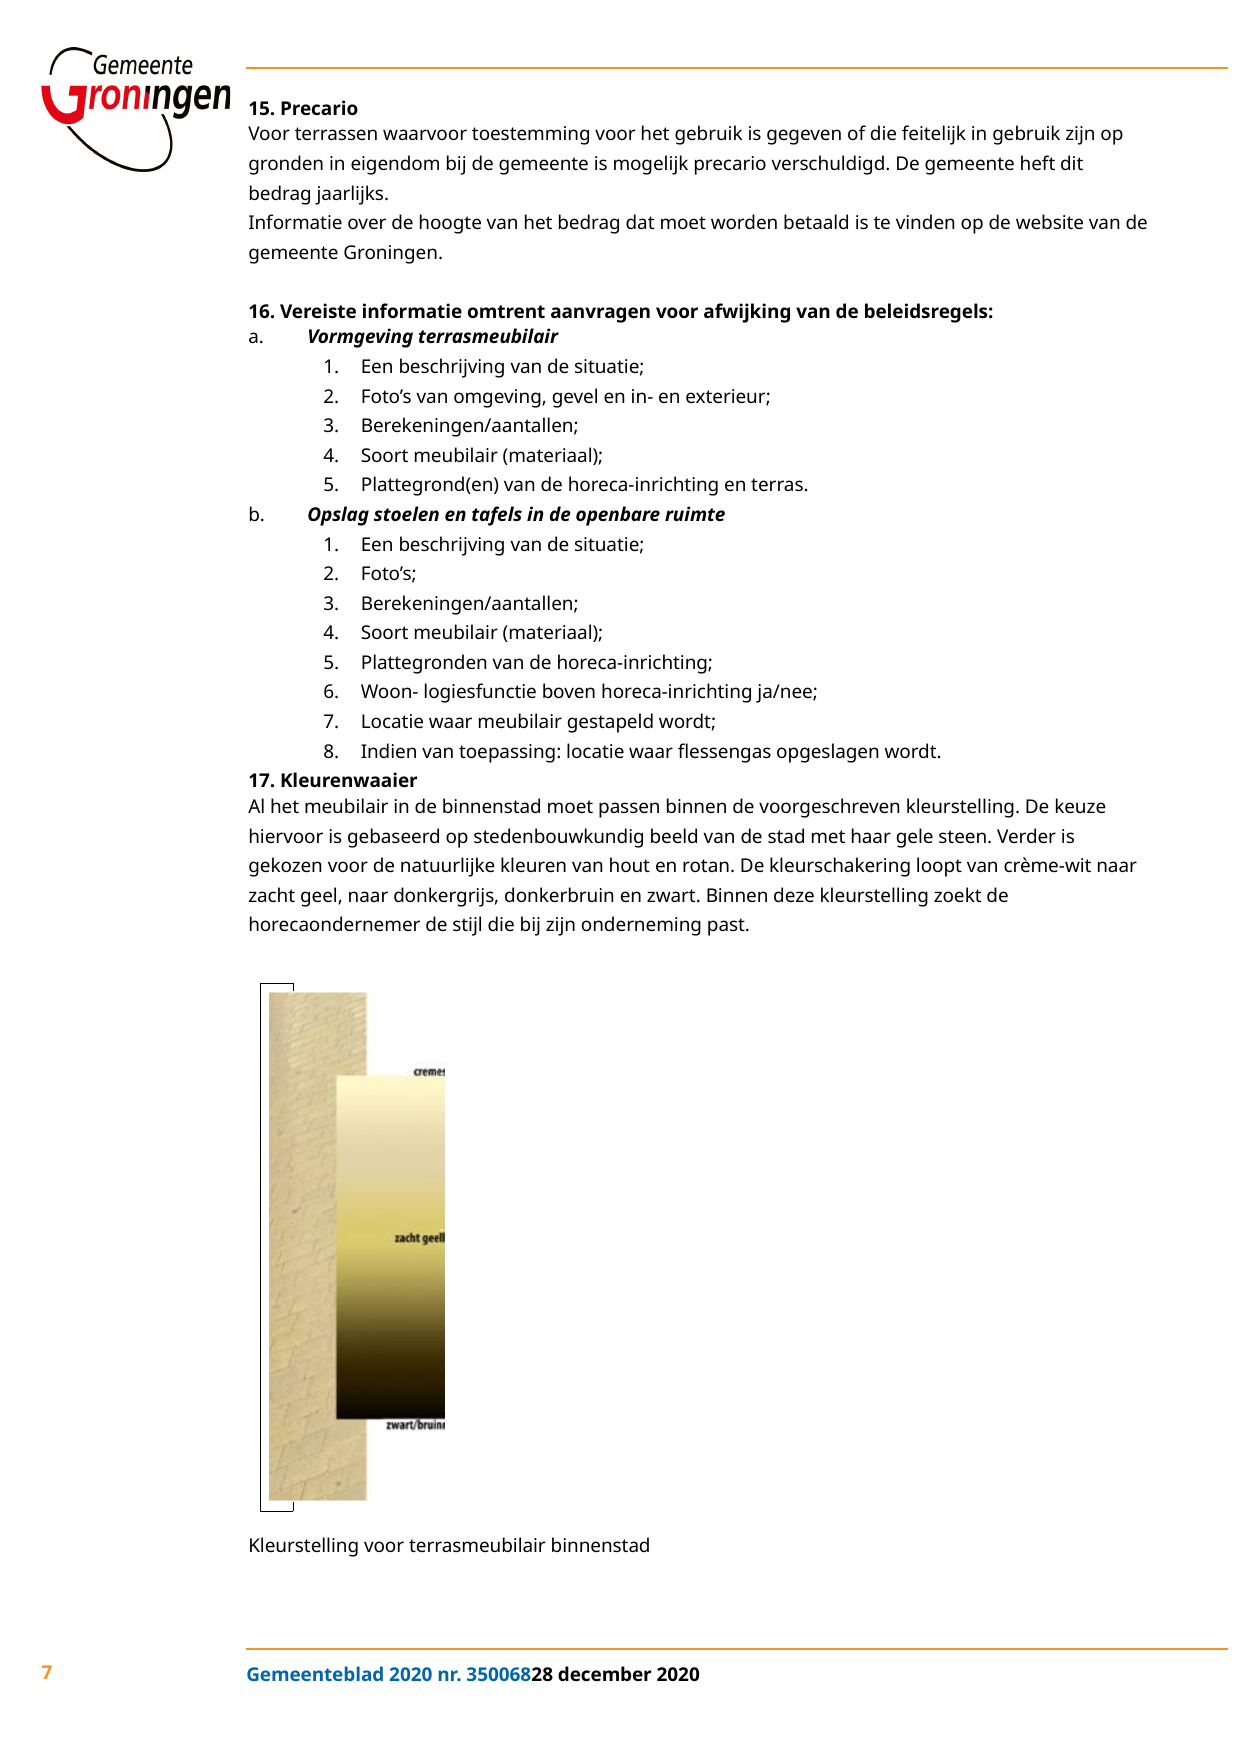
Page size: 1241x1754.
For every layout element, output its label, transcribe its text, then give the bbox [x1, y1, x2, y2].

list Opslag stoelen en tafels in de openbare ruimte [248, 501, 1152, 527]
text Al het meubilair in de binnenstad moet passen binnen de voorgeschreven kleurstelling. De keuze hiervoor is gebaseerd op stedenbouwkundig beeld van de stad met haar gele steen. Verder is gekozen voor de natuurlijke kleuren van hout en rotan. De kleurschakering loopt van crème-wit naar zacht geel, naar donkergrijs, donkerbruin en zwart. Binnen deze kleurstelling zoekt de horecaondernemer de stijl die bij zijn onderneming past. [248, 793, 1152, 937]
list Indien van toepassing: locatie waar flessengas opgeslagen wordt. [323, 738, 1152, 764]
list Plattegrond(en) van de horeca-inrichting en terras. [323, 472, 1152, 497]
list Een beschrijving van de situatie; [323, 531, 1152, 557]
list Vormgeving terrasmeubilair [248, 324, 1152, 349]
list Foto’s; [323, 560, 1152, 586]
list Een beschrijving van de situatie; [323, 353, 1152, 379]
list Berekeningen/aantallen; [323, 590, 1152, 616]
list Berekeningen/aantallen; [323, 412, 1152, 438]
text Kleurstelling voor terrasmeubilair binnenstad [248, 1532, 1152, 1558]
text 15. Precario [248, 95, 1152, 121]
text 16. Vereiste informatie omtrent aanvragen voor afwijking van de beleidsregels: [248, 298, 1152, 324]
list Foto’s van omgeving, gevel en in- en exterieur; [323, 383, 1152, 409]
list Plattegronden van de horeca-inrichting; [323, 649, 1152, 675]
picture [41, 47, 231, 172]
picture [268, 991, 447, 1502]
list Locatie waar meubilair gestapeld wordt; [323, 708, 1152, 734]
list Woon- logiesfunctie boven horeca-inrichting ja/nee; [323, 679, 1152, 704]
text 17. Kleurenwaaier [248, 767, 1152, 793]
text Informatie over de hoogte van het bedrag dat moet worden betaald is te vinden op de website van de gemeente Groningen. [248, 209, 1152, 264]
text Voor terrassen waarvoor toestemming voor het gebruik is gegeven of die feitelijk in gebruik zijn op gronden in eigendom bij de gemeente is mogelijk precario verschuldigd. De gemeente heft dit bedrag jaarlijks. [248, 121, 1152, 205]
list Soort meubilair (materiaal); [323, 442, 1152, 468]
list Soort meubilair (materiaal); [323, 619, 1152, 645]
